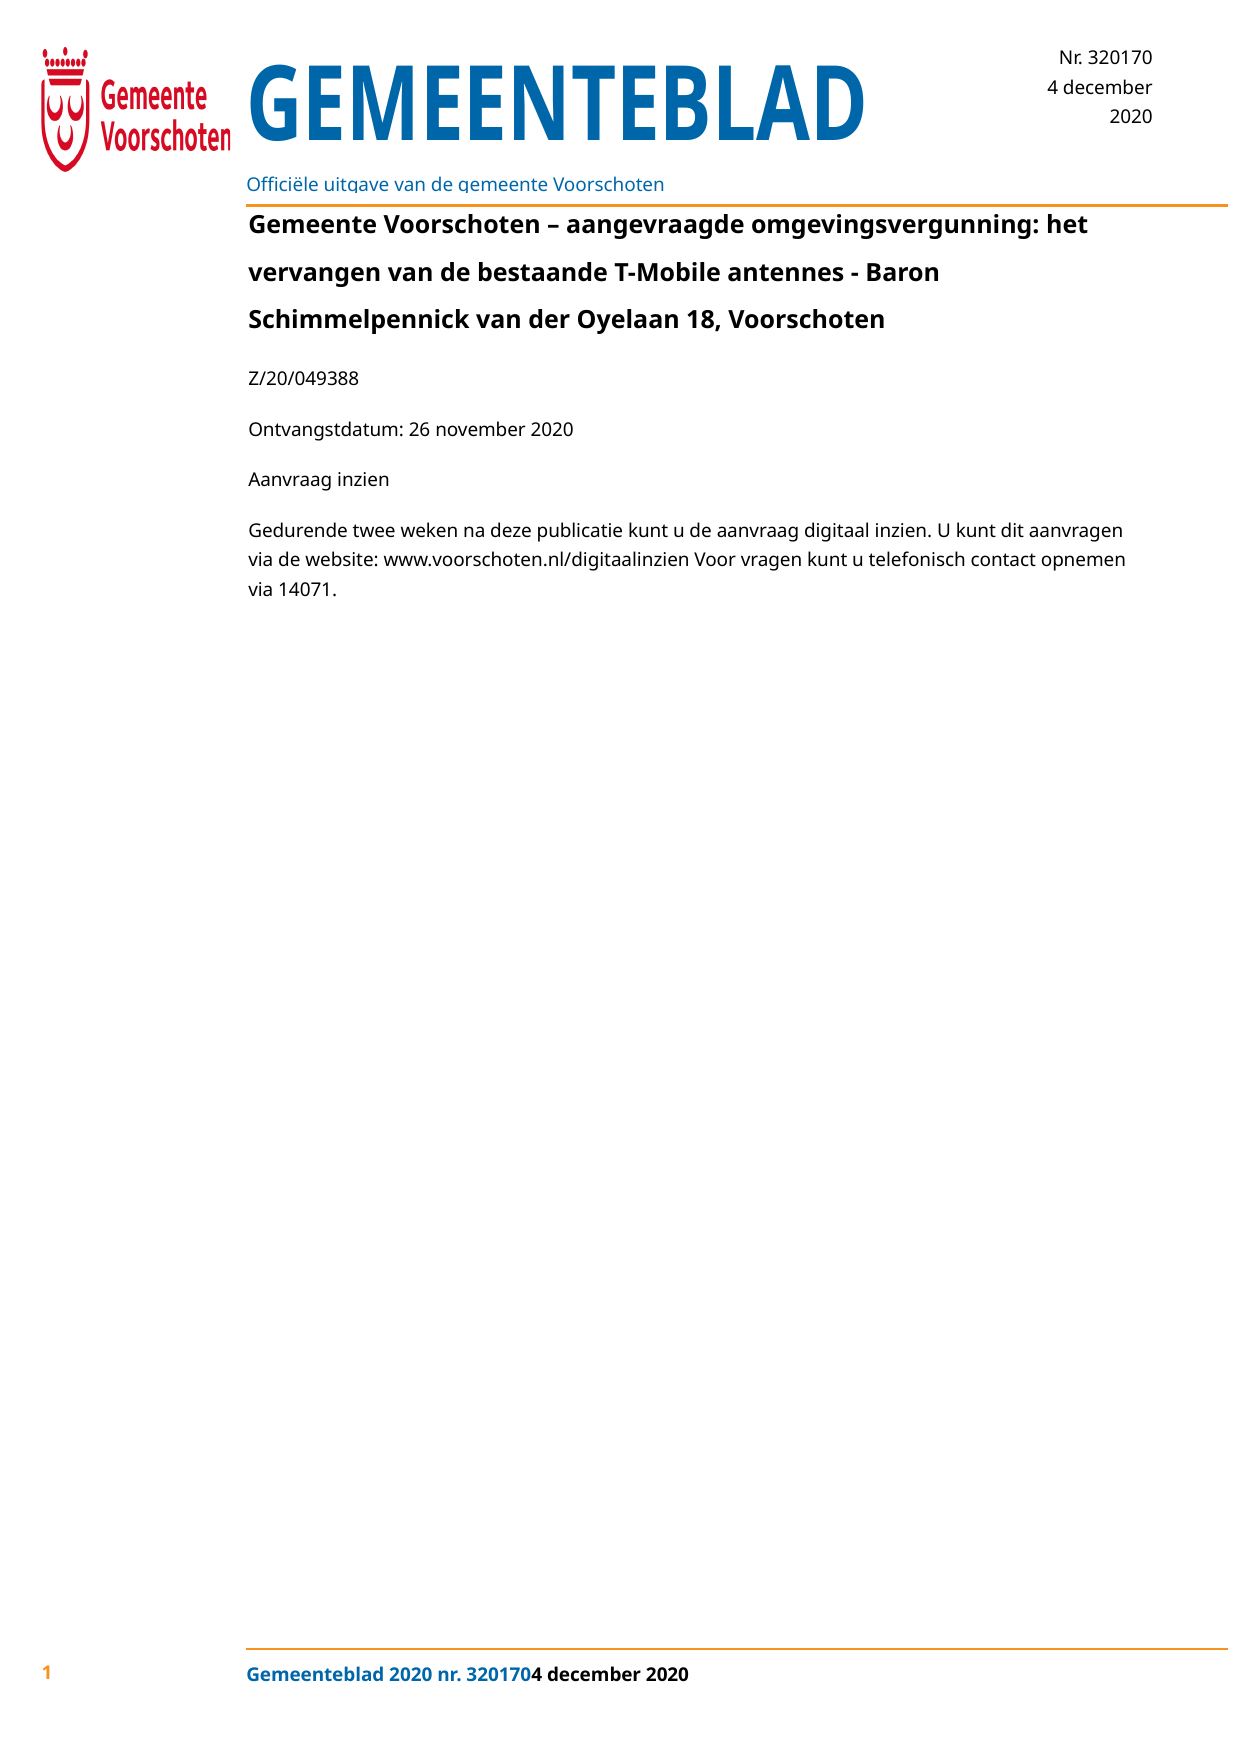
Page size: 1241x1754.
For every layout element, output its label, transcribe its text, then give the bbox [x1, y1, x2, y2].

picture [41, 47, 231, 172]
text Gemeente Voorschoten – aangevraagde omgevingsvergunning: het vervangen van de bestaande T-Mobile antennes - Baron Schimmelpennick van der Oyelaan 18, Voorschoten [248, 207, 1152, 336]
text Z/20/049388 [248, 366, 1152, 391]
text Gedurende twee weken na deze publicatie kunt u de aanvraag digitaal inzien. U kunt dit aanvragen via de website: www.voorschoten.nl/digitaalinzien Voor vragen kunt u telefonisch contact opnemen via 14071. [248, 517, 1152, 602]
text Ontvangstdatum: 26 november 2020 [248, 416, 1152, 442]
text Aanvraag inzien [248, 466, 1152, 492]
